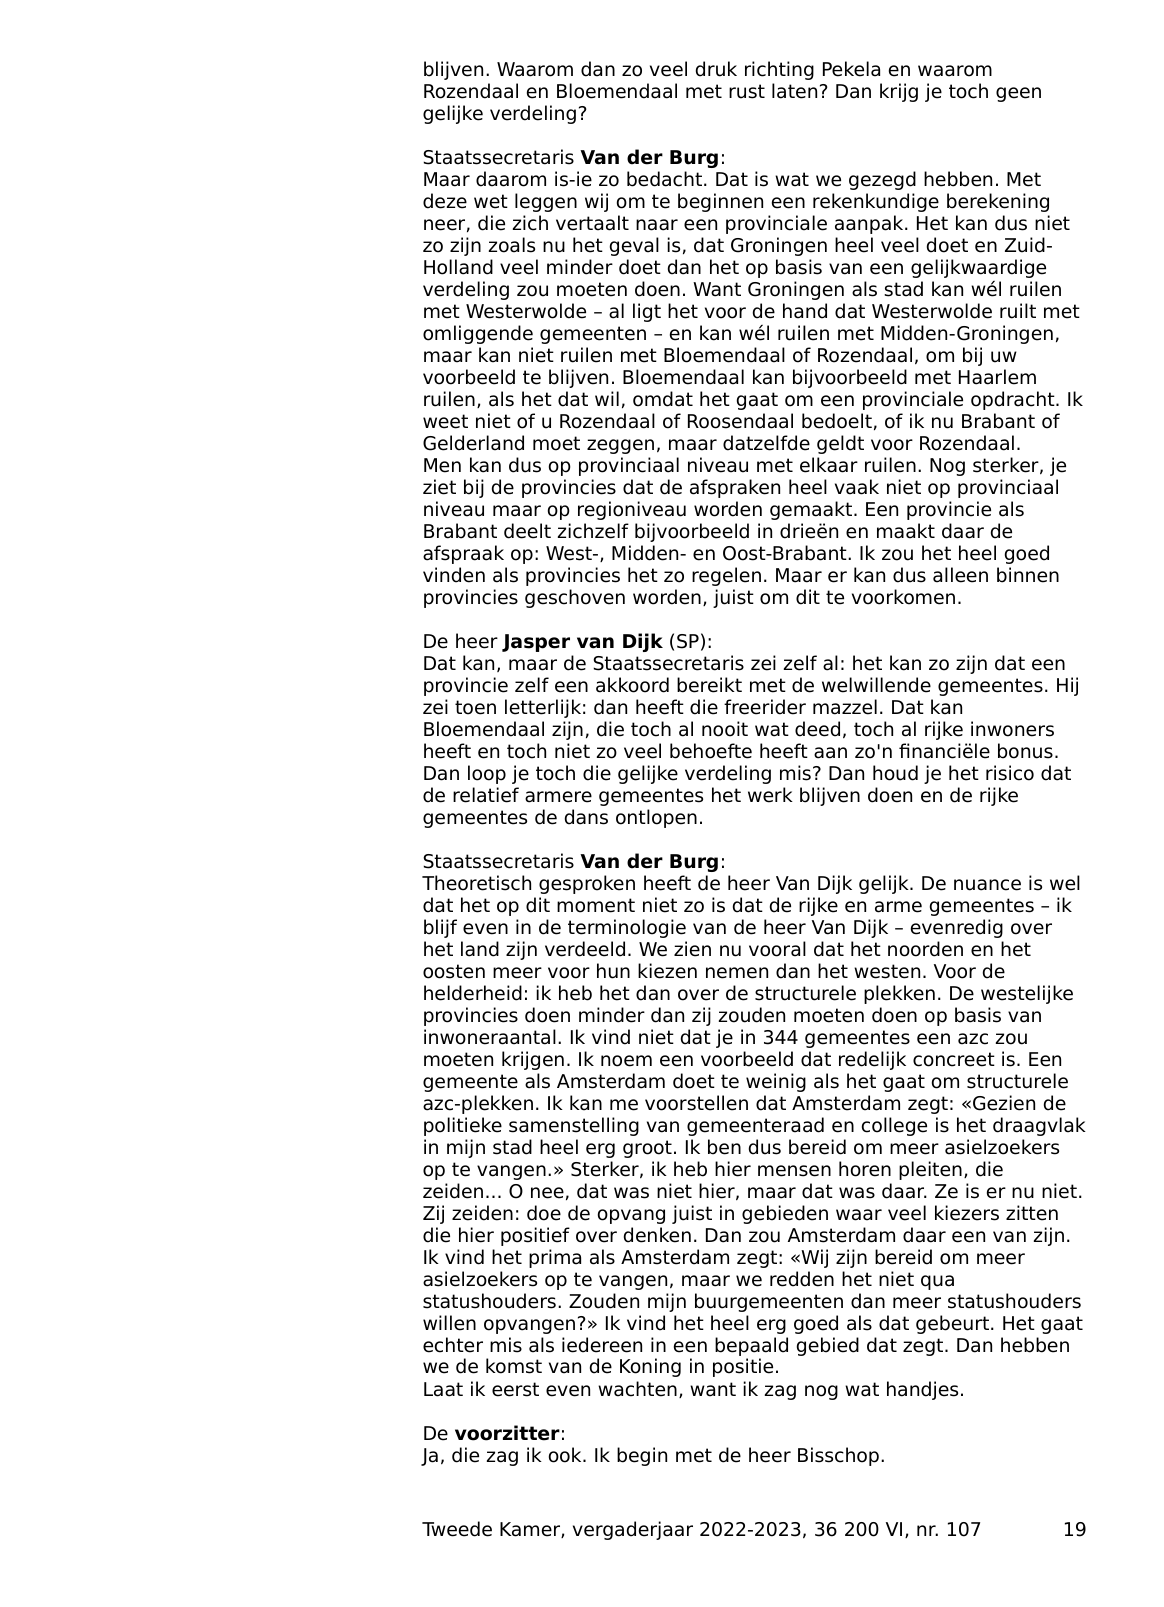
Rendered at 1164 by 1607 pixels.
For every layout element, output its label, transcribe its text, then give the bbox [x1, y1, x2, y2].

text Theoretisch gesproken heeft de heer Van Dijk gelijk. De nuance is wel dat het op dit moment niet zo is dat de rijke en arme gemeentes – ik blijf even in de terminologie van de heer Van Dijk – evenredig over het land zijn verdeeld. We zien nu vooral dat het noorden en het oosten meer voor hun kiezen nemen dan het westen. Voor de helderheid: ik heb het dan over de structurele plekken. De westelijke provincies doen minder dan zij zouden moeten doen op basis van inwoneraantal. Ik vind niet dat je in 344 gemeentes een azc zou moeten krijgen. Ik noem een voorbeeld dat redelijk concreet is. Een gemeente als Amsterdam doet te weinig als het gaat om structurele azc-plekken. Ik kan me voorstellen dat Amsterdam zegt: «Gezien de politieke samenstelling van gemeenteraad en college is het draagvlak in mijn stad heel erg groot. Ik ben dus bereid om meer asielzoekers op te vangen.» Sterker, ik heb hier mensen horen pleiten, die zeiden... O nee, dat was niet hier, maar dat was daar. Ze is er nu niet. Zij zeiden: doe de opvang juist in gebieden waar veel kiezers zitten die hier positief over denken. Dan zou Amsterdam daar een van zijn. Ik vind het prima als Amsterdam zegt: «Wij zijn bereid om meer asielzoekers op te vangen, maar we redden het niet qua statushouders. Zouden mijn buurgemeenten dan meer statushouders willen opvangen?» Ik vind het heel erg goed als dat gebeurt. Het gaat echter mis als iedereen in een bepaald gebied dat zegt. Dan hebben we de komst van de Koning in positie. [422, 873, 1087, 1378]
text Maar daarom is-ie zo bedacht. Dat is wat we gezegd hebben. Met deze wet leggen wij om te beginnen een rekenkundige berekening neer, die zich vertaalt naar een provinciale aanpak. Het kan dus niet zo zijn zoals nu het geval is, dat Groningen heel veel doet en Zuid-Holland veel minder doet dan het op basis van een gelijkwaardige verdeling zou moeten doen. Want Groningen als stad kan wél ruilen met Westerwolde – al ligt het voor de hand dat Westerwolde ruilt met omliggende gemeenten – en kan wél ruilen met Midden-Groningen, maar kan niet ruilen met Bloemendaal of Rozendaal, om bij uw voorbeeld te blijven. Bloemendaal kan bijvoorbeeld met Haarlem ruilen, als het dat wil, omdat het gaat om een provinciale opdracht. Ik weet niet of u Rozendaal of Roosendaal bedoelt, of ik nu Brabant of Gelderland moet zeggen, maar datzelfde geldt voor Rozendaal. [422, 169, 1087, 455]
text Men kan dus op provinciaal niveau met elkaar ruilen. Nog sterker, je ziet bij de provincies dat de afspraken heel vaak niet op provinciaal niveau maar op regioniveau worden gemaakt. Een provincie als Brabant deelt zichzelf bijvoorbeeld in drieën en maakt daar de afspraak op: West-, Midden- en Oost-Brabant. Ik zou het heel goed vinden als provincies het zo regelen. Maar er kan dus alleen binnen provincies geschoven worden, juist om dit te voorkomen. [422, 455, 1087, 609]
text Laat ik eerst even wachten, want ik zag nog wat handjes. [422, 1378, 1087, 1400]
text De heer Jasper van Dijk (SP): [422, 631, 1087, 653]
text Ja, die zag ik ook. Ik begin met de heer Bisschop. [422, 1444, 1087, 1467]
text Staatssecretaris Van der Burg: [422, 851, 1087, 873]
text De voorzitter: [422, 1423, 1087, 1444]
text Staatssecretaris Van der Burg: [422, 147, 1087, 169]
text Dat kan, maar de Staatssecretaris zei zelf al: het kan zo zijn dat een provincie zelf een akkoord bereikt met de welwillende gemeentes. Hij zei toen letterlijk: dan heeft die freerider mazzel. Dat kan Bloemendaal zijn, die toch al nooit wat deed, toch al rijke inwoners heeft en toch niet zo veel behoefte heeft aan zo'n financiële bonus. Dan loop je toch die gelijke verdeling mis? Dan houd je het risico dat de relatief armere gemeentes het werk blijven doen en de rijke gemeentes de dans ontlopen. [422, 653, 1087, 829]
text blijven. Waarom dan zo veel druk richting Pekela en waarom Rozendaal en Bloemendaal met rust laten? Dan krijg je toch geen gelijke verdeling? [422, 59, 1087, 125]
